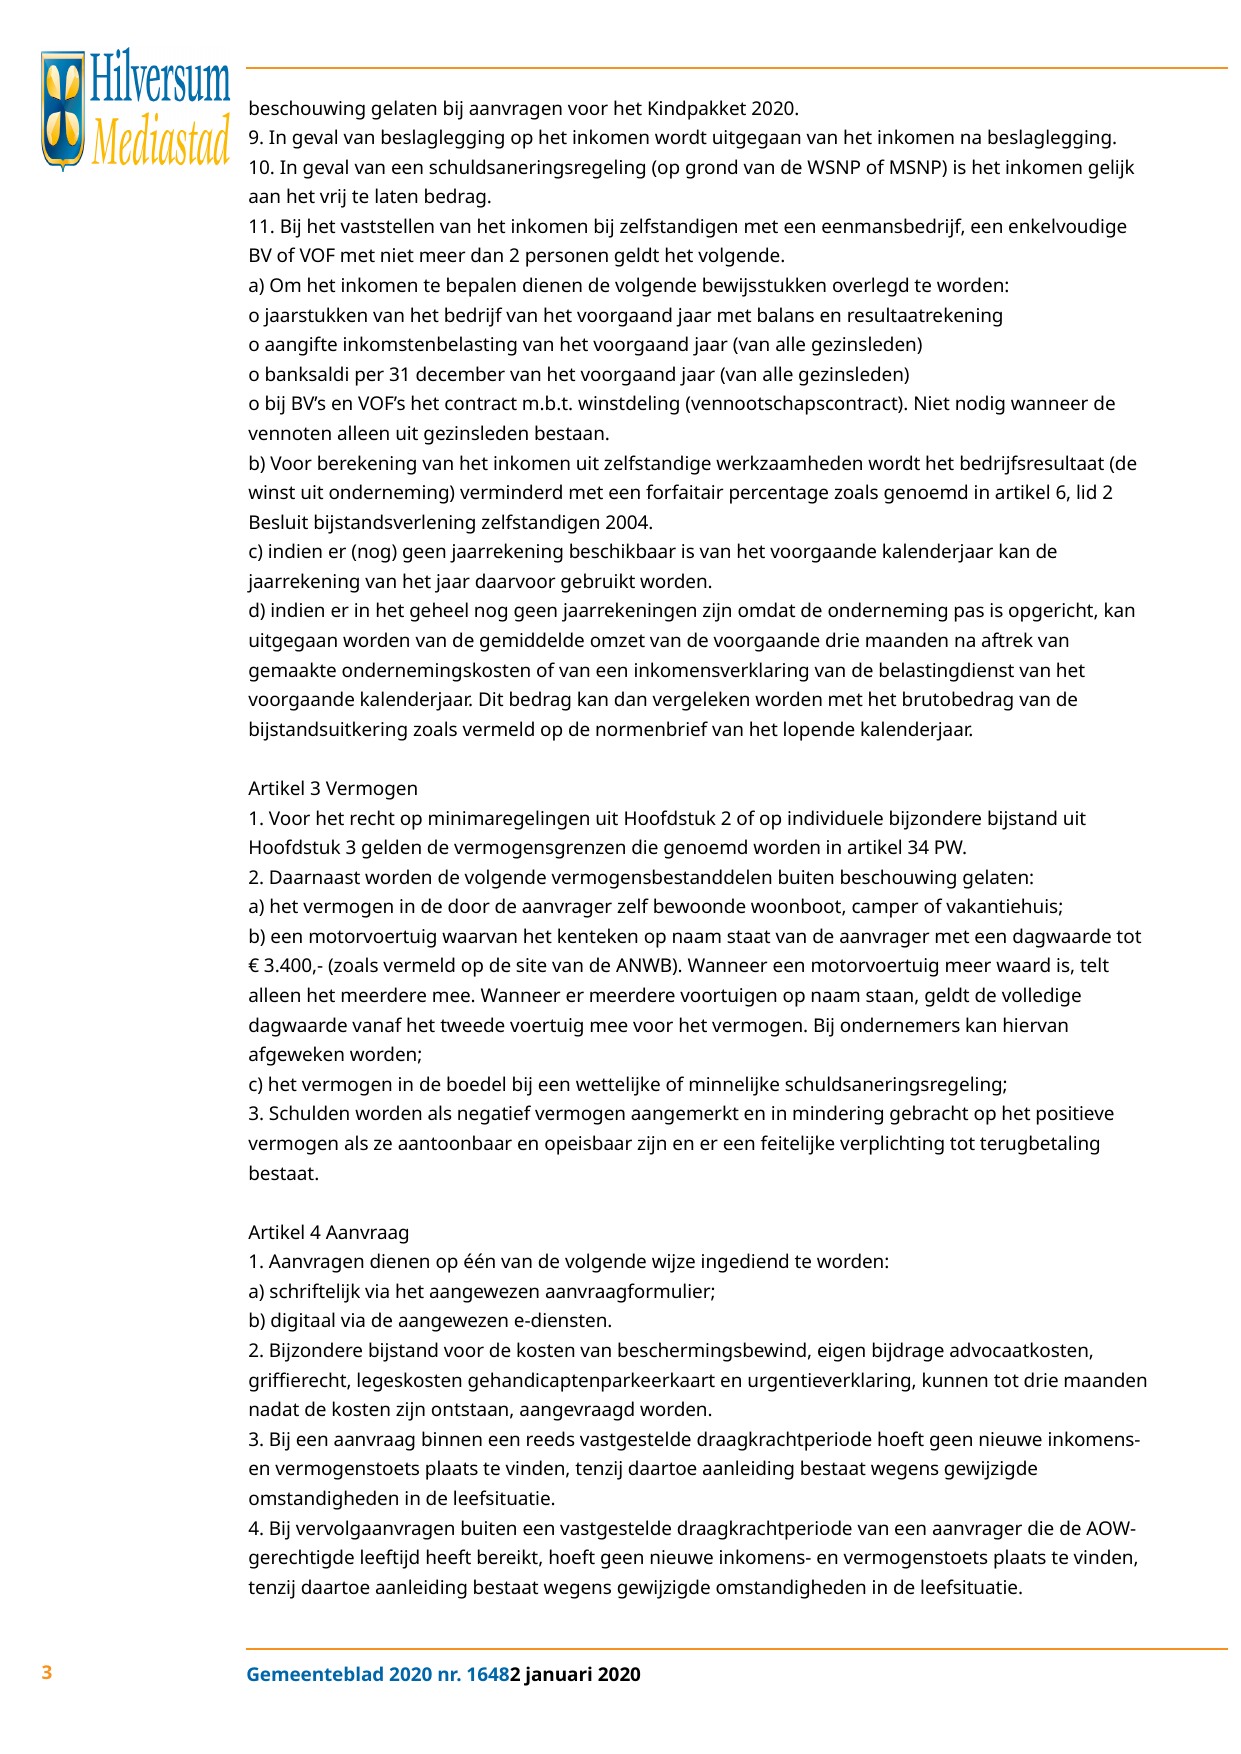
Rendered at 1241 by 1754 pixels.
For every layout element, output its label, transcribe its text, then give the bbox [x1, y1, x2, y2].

text Artikel 4 Aanvraag [248, 1219, 1152, 1245]
text 2. Daarnaast worden de volgende vermogensbestanddelen buiten beschouwing gelaten: [248, 864, 1152, 890]
text b) digitaal via de aangewezen e-diensten. [248, 1308, 1152, 1333]
text 1. Voor het recht op minimaregelingen uit Hoofdstuk 2 of op individuele bijzondere bijstand uit Hoofdstuk 3 gelden de vermogensgrenzen die genoemd worden in artikel 34 PW. [248, 805, 1152, 860]
text 2. Bijzondere bijstand voor de kosten van beschermingsbewind, eigen bijdrage advocaatkosten, griffierecht, legeskosten gehandicaptenparkeerkaart en urgentieverklaring, kunnen tot drie maanden nadat de kosten zijn ontstaan, aangevraagd worden. [248, 1337, 1152, 1422]
text b) Voor berekening van het inkomen uit zelfstandige werkzaamheden wordt het bedrijfsresultaat (de winst uit onderneming) verminderd met een forfaitair percentage zoals genoemd in artikel 6, lid 2 Besluit bijstandsverlening zelfstandigen 2004. [248, 450, 1152, 535]
text a) het vermogen in de door de aanvrager zelf bewoonde woonboot, camper of vakantiehuis; [248, 893, 1152, 919]
text o banksaldi per 31 december van het voorgaand jaar (van alle gezinsleden) [248, 361, 1152, 387]
text o bij BV’s en VOF’s het contract m.b.t. winstdeling (vennootschapscontract). Niet nodig wanneer de vennoten alleen uit gezinsleden bestaan. [248, 391, 1152, 446]
text b) een motorvoertuig waarvan het kenteken op naam staat van de aanvrager met een dagwaarde tot [248, 923, 1152, 949]
text Artikel 3 Vermogen [248, 775, 1152, 801]
text 3. Schulden worden als negatief vermogen aangemerkt en in mindering gebracht op het positieve vermogen als ze aantoonbaar en opeisbaar zijn en er een feitelijke verplichting tot terugbetaling bestaat. [248, 1101, 1152, 1186]
text a) schriftelijk via het aangewezen aanvraagformulier; [248, 1278, 1152, 1304]
text € 3.400,- (zoals vermeld op de site van de ANWB). Wanneer een motorvoertuig meer waard is, telt alleen het meerdere mee. Wanneer er meerdere voortuigen op naam staan, geldt de volledige dagwaarde vanaf het tweede voertuig mee voor het vermogen. Bij ondernemers kan hiervan afgeweken worden; [248, 953, 1152, 1067]
text c) het vermogen in de boedel bij een wettelijke of minnelijke schuldsaneringsregeling; [248, 1071, 1152, 1097]
text 9. In geval van beslaglegging op het inkomen wordt uitgegaan van het inkomen na beslaglegging. [248, 124, 1152, 150]
picture [41, 47, 231, 172]
text 3. Bij een aanvraag binnen een reeds vastgestelde draagkrachtperiode hoeft geen nieuwe inkomens- en vermogenstoets plaats te vinden, tenzij daartoe aanleiding bestaat wegens gewijzigde omstandigheden in de leefsituatie. [248, 1426, 1152, 1511]
text 1. Aanvragen dienen op één van de volgende wijze ingediend te worden: [248, 1248, 1152, 1274]
text a) Om het inkomen te bepalen dienen de volgende bewijsstukken overlegd te worden: [248, 272, 1152, 298]
text 11. Bij het vaststellen van het inkomen bij zelfstandigen met een eenmansbedrijf, een enkelvoudige BV of VOF met niet meer dan 2 personen geldt het volgende. [248, 213, 1152, 268]
text c) indien er (nog) geen jaarrekening beschikbaar is van het voorgaande kalenderjaar kan de jaarrekening van het jaar daarvoor gebruikt worden. [248, 538, 1152, 594]
text beschouwing gelaten bij aanvragen voor het Kindpakket 2020. [248, 95, 1152, 121]
text o jaarstukken van het bedrijf van het voorgaand jaar met balans en resultaatrekening [248, 302, 1152, 328]
text 4. Bij vervolgaanvragen buiten een vastgestelde draagkrachtperiode van een aanvrager die de AOW-gerechtigde leeftijd heeft bereikt, hoeft geen nieuwe inkomens- en vermogenstoets plaats te vinden, tenzij daartoe aanleiding bestaat wegens gewijzigde omstandigheden in de leefsituatie. [248, 1515, 1152, 1600]
text o aangifte inkomstenbelasting van het voorgaand jaar (van alle gezinsleden) [248, 331, 1152, 357]
text 10. In geval van een schuldsaneringsregeling (op grond van de WSNP of MSNP) is het inkomen gelijk aan het vrij te laten bedrag. [248, 154, 1152, 209]
text d) indien er in het geheel nog geen jaarrekeningen zijn omdat de onderneming pas is opgericht, kan uitgegaan worden van de gemiddelde omzet van de voorgaande drie maanden na aftrek van gemaakte ondernemingskosten of van een inkomensverklaring van de belastingdienst van het voorgaande kalenderjaar. Dit bedrag kan dan vergeleken worden met het brutobedrag van de bijstandsuitkering zoals vermeld op de normenbrief van het lopende kalenderjaar. [248, 598, 1152, 742]
